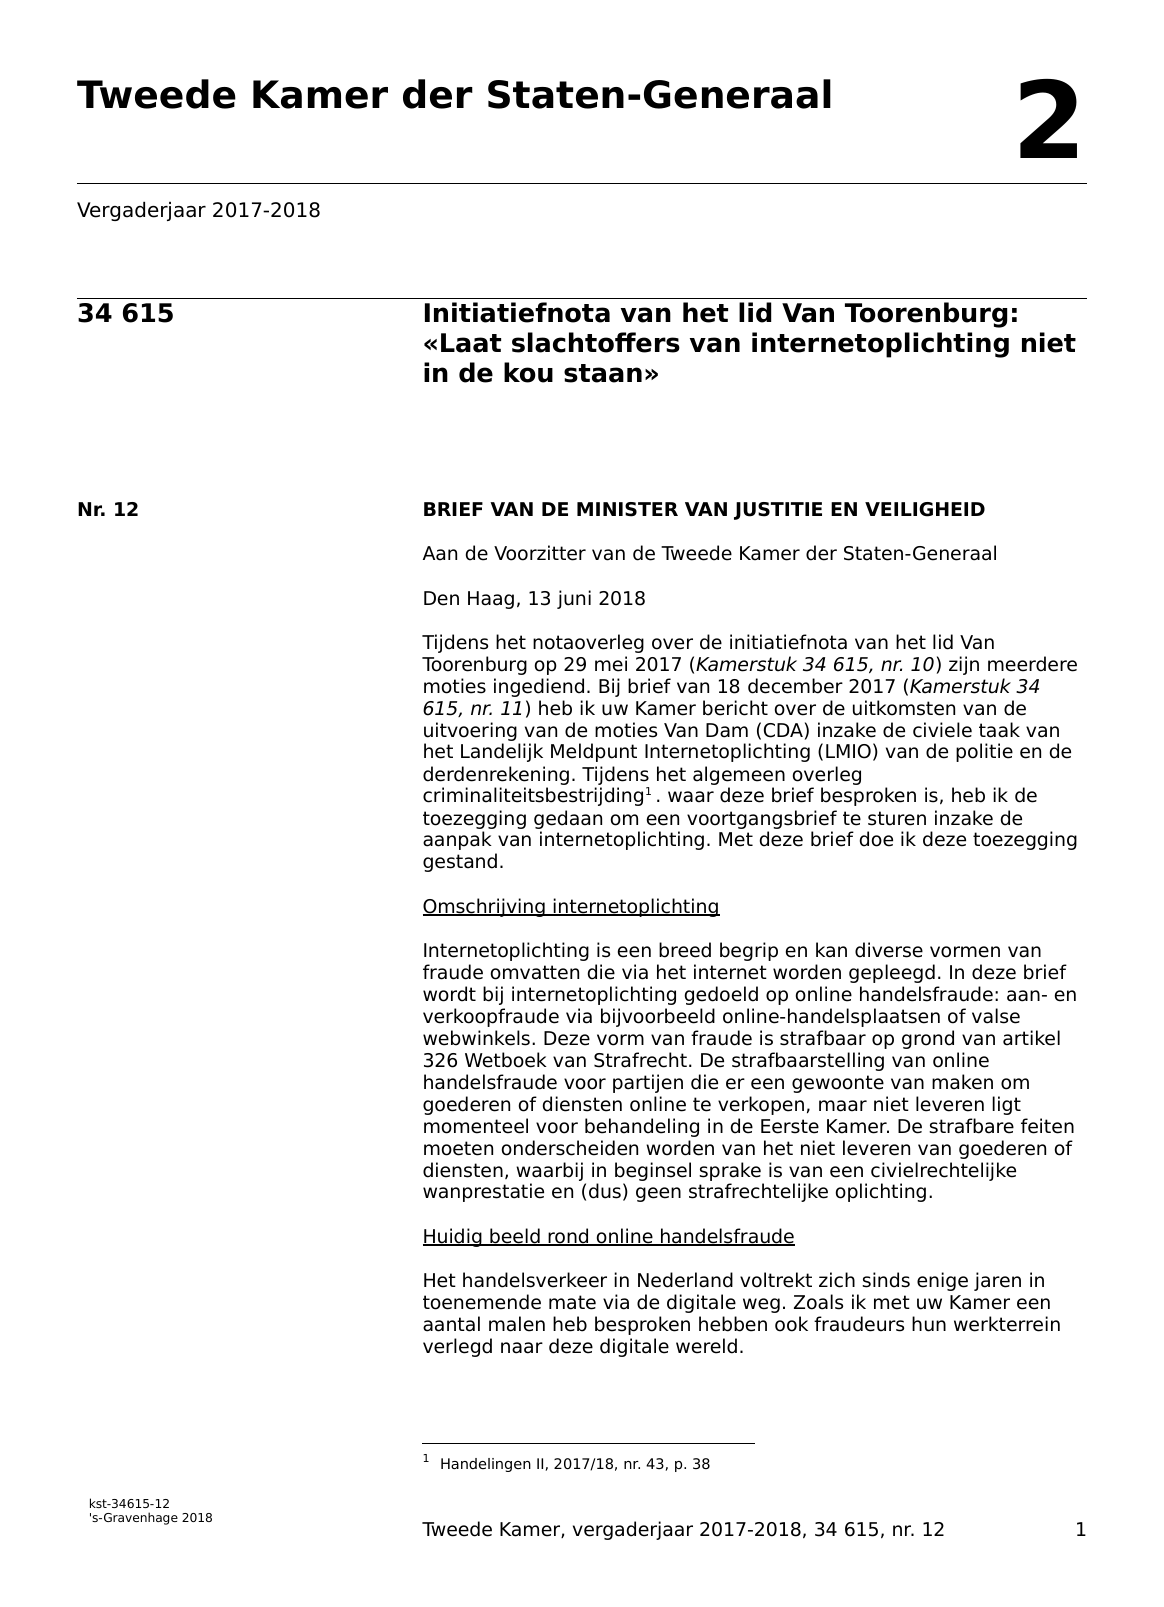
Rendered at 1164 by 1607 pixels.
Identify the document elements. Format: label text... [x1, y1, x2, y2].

table_header 2 [886, 59, 1087, 183]
subtitle Omschrijving internetoplichting [422, 896, 1087, 917]
table_header Tweede Kamer der Staten-Generaal [77, 59, 886, 183]
text Het handelsverkeer in Nederland voltrekt zich sinds enige jaren in toenemende mate via de digitale weg. Zoals ik met uw Kamer een aantal malen heb besproken hebben ook fraudeurs hun werkterrein verlegd naar deze digitale wereld. [422, 1270, 1087, 1358]
subtitle Nr. 12 BRIEF VAN DE MINISTER VAN JUSTITIE EN VEILIGHEID [77, 499, 1087, 521]
text Internetoplichting is een breed begrip en kan diverse vormen van fraude omvatten die via het internet worden gepleegd. In deze brief wordt bij internetoplichting gedoeld op online handelsfraude: aan- en verkoopfraude via bijvoorbeeld online-handelsplaatsen of valse webwinkels. Deze vorm van fraude is strafbaar op grond van artikel 326 Wetboek van Strafrecht. De strafbaarstelling van online handelsfraude voor partijen die er een gewoonte van maken om goederen of diensten online te verkopen, maar niet leveren ligt momenteel voor behandeling in de Eerste Kamer. De strafbare feiten moeten onderscheiden worden van het niet leveren van goederen of diensten, waarbij in beginsel sprake is van een civielrechtelijke wanprestatie en (dus) geen strafrechtelijke oplichting. [422, 940, 1087, 1203]
text Tijdens het notaoverleg over de initiatiefnota van het lid Van Toorenburg op 29 mei 2017 (Kamerstuk 34 615, nr. 10) zijn meerdere moties ingediend. Bij brief van 18 december 2017 (Kamerstuk 34 615, nr. 11) heb ik uw Kamer bericht over de uitkomsten van de uitvoering van de moties Van Dam (CDA) inzake de civiele taak van het Landelijk Meldpunt Internetoplichting (LMIO) van de politie en de derdenrekening. Tijdens het algemeen overleg criminaliteitsbestrijding. waar deze brief besproken is, heb ik de toezegging gedaan om een voortgangsbrief te sturen inzake de aanpak van internetoplichting. Met deze brief doe ik deze toezegging gestand. [422, 632, 1087, 873]
text Aan de Voorzitter van de Tweede Kamer der Staten-Generaal [422, 543, 1087, 565]
subtitle Huidig beeld rond online handelsfraude [422, 1226, 1087, 1248]
text kst-34615-12 [88, 1497, 323, 1511]
text 's-Gravenhage 2018 [88, 1511, 323, 1525]
table_cell Vergaderjaar 2017-2018 [77, 184, 1087, 298]
text Den Haag, 13 juni 2018 [422, 587, 1087, 609]
subtitle 34 615 Initiatiefnota van het lid Van Toorenburg: «Laat slachtoffers van internetoplichting niet in de kou staan» [77, 299, 1087, 388]
text Handelingen II, 2017/18, nr. 43, p. 38 [422, 1452, 1087, 1474]
